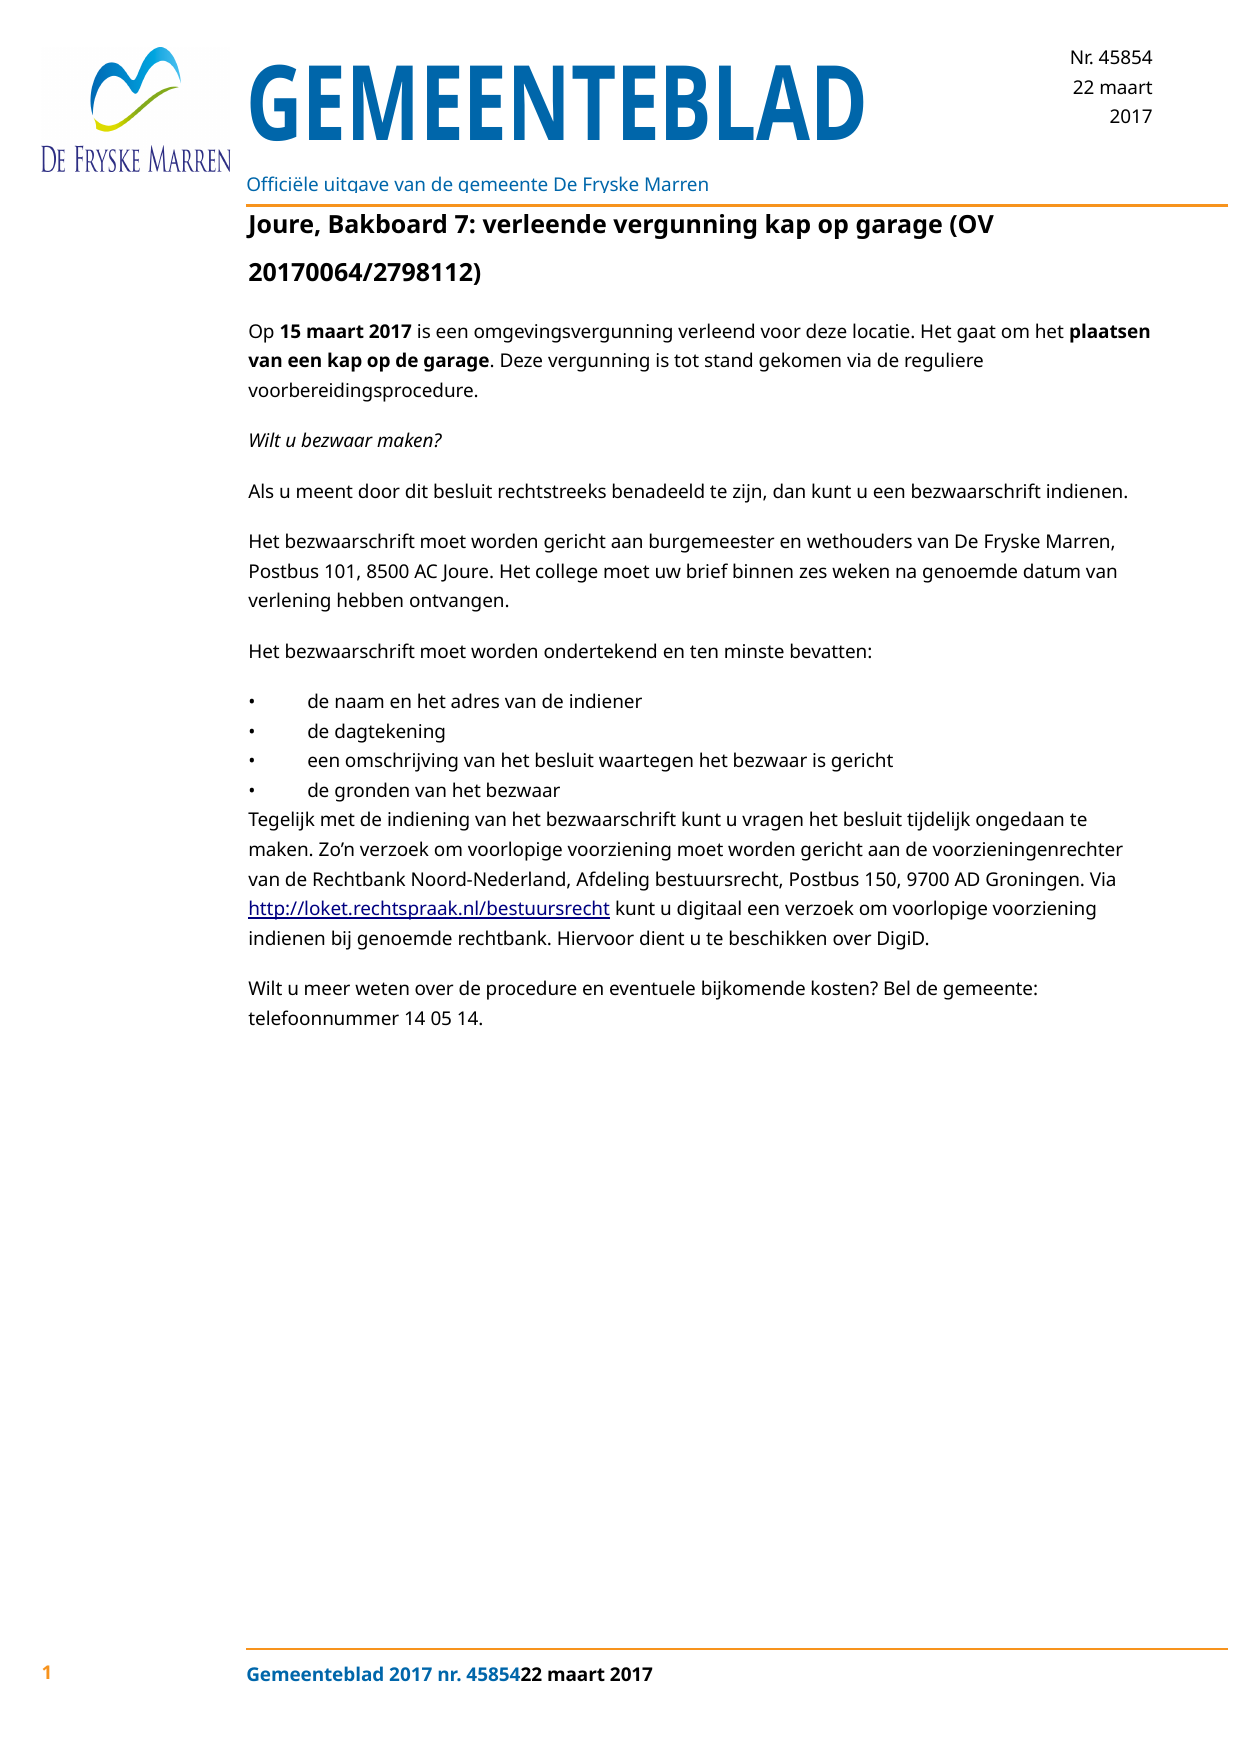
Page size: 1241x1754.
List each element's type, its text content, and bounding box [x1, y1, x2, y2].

text Wilt u meer weten over de procedure en eventuele bijkomende kosten? Bel de gemeente: telefoonnummer 14 05 14. [248, 975, 1152, 1031]
text Op 15 maart 2017 is een omgevingsvergunning verleend voor deze locatie. Het gaat om het plaatsen van een kap op de garage. Deze vergunning is tot stand gekomen via de reguliere voorbereidingsprocedure. [248, 318, 1152, 403]
picture [41, 47, 231, 172]
list de gronden van het bezwaar [248, 777, 1152, 803]
text Het bezwaarschrift moet worden gericht aan burgemeester en wethouders van De Fryske Marren, Postbus 101, 8500 AC Joure. Het college moet uw brief binnen zes weken na genoemde datum van verlening hebben ontvangen. [248, 528, 1152, 613]
text Als u meent door dit besluit rechtstreeks benadeeld te zijn, dan kunt u een bezwaarschrift indienen. [248, 478, 1152, 504]
text Wilt u bezwaar maken? [248, 427, 1152, 453]
text Tegelijk met de indiening van het bezwaarschrift kunt u vragen het besluit tijdelijk ongedaan te maken. Zo’n verzoek om voorlopige voorziening moet worden gericht aan de voorzieningenrechter van de Rechtbank Noord-Nederland, Afdeling bestuursrecht, Postbus 150, 9700 AD Groningen. Via http://loket.rechtspraak.nl/bestuursrecht kunt u digitaal een verzoek om voorlopige voorziening indienen bij genoemde rechtbank. Hiervoor dient u te beschikken over DigiD. [248, 807, 1152, 951]
list een omschrijving van het besluit waartegen het bezwaar is gericht [248, 747, 1152, 773]
text Joure, Bakboard 7: verleende vergunning kap op garage (OV 20170064/2798112) [248, 207, 1152, 288]
text Het bezwaarschrift moet worden ondertekend en ten minste bevatten: [248, 638, 1152, 664]
list de dagtekening [248, 718, 1152, 744]
list de naam en het adres van de indiener [248, 688, 1152, 714]
